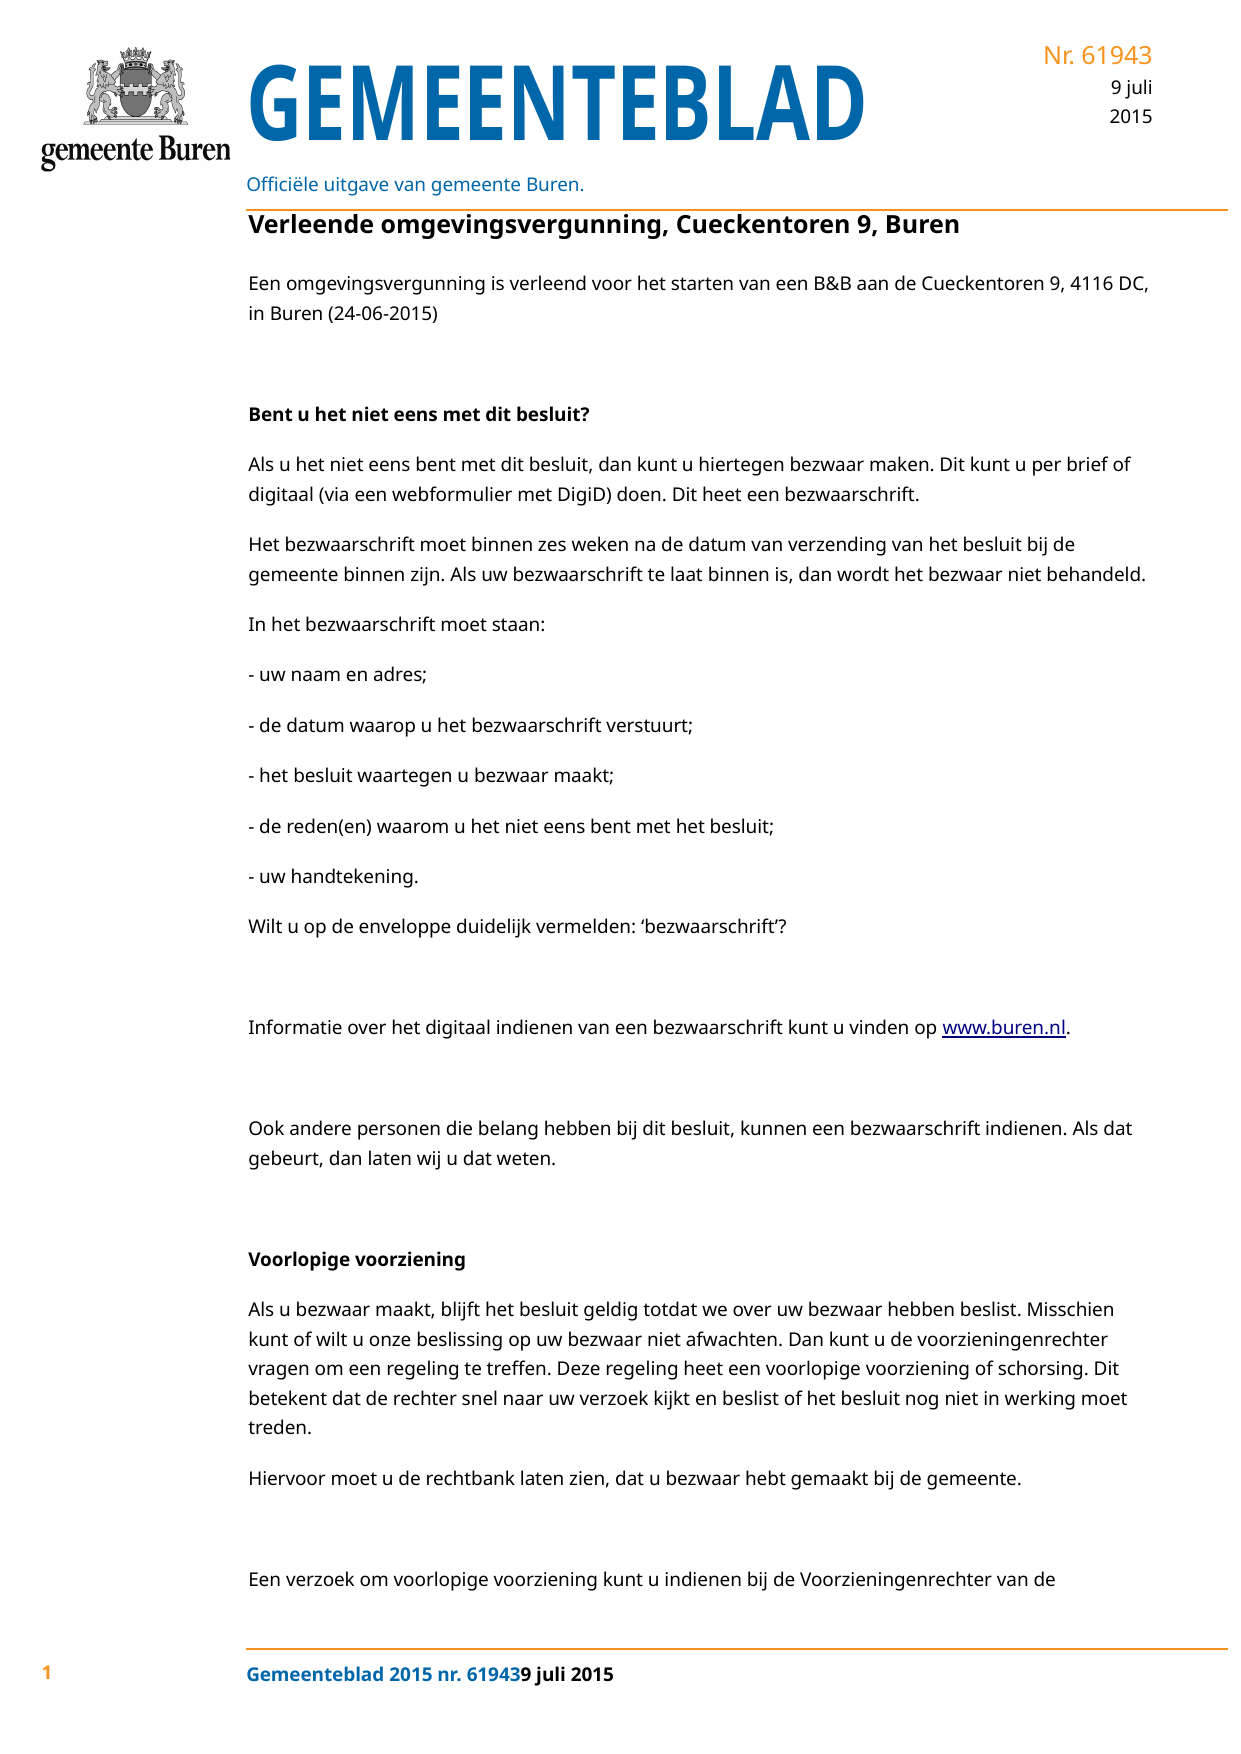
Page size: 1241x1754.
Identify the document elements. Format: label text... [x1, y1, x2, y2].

text Een verzoek om voorlopige voorziening kunt u indienen bij de Voorzieningenrechter van de [248, 1566, 1152, 1591]
text Als u het niet eens bent met dit besluit, dan kunt u hiertegen bezwaar maken. Dit kunt u per brief of digitaal (via een webformulier met DigiD) doen. Dit heet een bezwaarschrift. [248, 451, 1152, 506]
text - het besluit waartegen u bezwaar maakt; [248, 762, 1152, 788]
text Ook andere personen die belang hebben bij dit besluit, kunnen een bezwaarschrift indienen. Als dat gebeurt, dan laten wij u dat weten. [248, 1115, 1152, 1171]
text Wilt u op de enveloppe duidelijk vermelden: ‘bezwaarschrift’? [248, 914, 1152, 939]
text Een omgevingsvergunning is verleend voor het starten van een B&B aan de Cueckentoren 9, 4116 DC, in Buren (24-06-2015) [248, 270, 1152, 326]
text - uw naam en adres; [248, 662, 1152, 687]
text Voorlopige voorziening [248, 1246, 1152, 1271]
text In het bezwaarschrift moet staan: [248, 611, 1152, 637]
text Hiervoor moet u de rechtbank laten zien, dat u bezwaar hebt gemaakt bij de gemeente. [248, 1465, 1152, 1491]
text Als u bezwaar maakt, blijft het besluit geldig totdat we over uw bezwaar hebben beslist. Misschien kunt of wilt u onze beslissing op uw bezwaar niet afwachten. Dan kunt u de voorzieningenrechter vragen om een regeling te treffen. Deze regeling heet een voorlopige voorziening of schorsing. Dit betekent dat de rechter snel naar uw verzoek kijkt en beslist of het besluit nog niet in werking moet treden. [248, 1296, 1152, 1440]
text Het bezwaarschrift moet binnen zes weken na de datum van verzending van het besluit bij de gemeente binnen zijn. Als uw bezwaarschrift te laat binnen is, dan wordt het bezwaar niet behandeld. [248, 531, 1152, 586]
text - uw handtekening. [248, 863, 1152, 889]
text - de reden(en) waarom u het niet eens bent met het besluit; [248, 813, 1152, 838]
text Verleende omgevingsvergunning, Cueckentoren 9, Buren [248, 211, 1152, 241]
text - de datum waarop u het bezwaarschrift verstuurt; [248, 712, 1152, 738]
text Informatie over het digitaal indienen van een bezwaarschrift kunt u vinden op www.buren.nl. [248, 1014, 1152, 1040]
text Bent u het niet eens met dit besluit? [248, 401, 1152, 426]
picture [41, 47, 231, 172]
